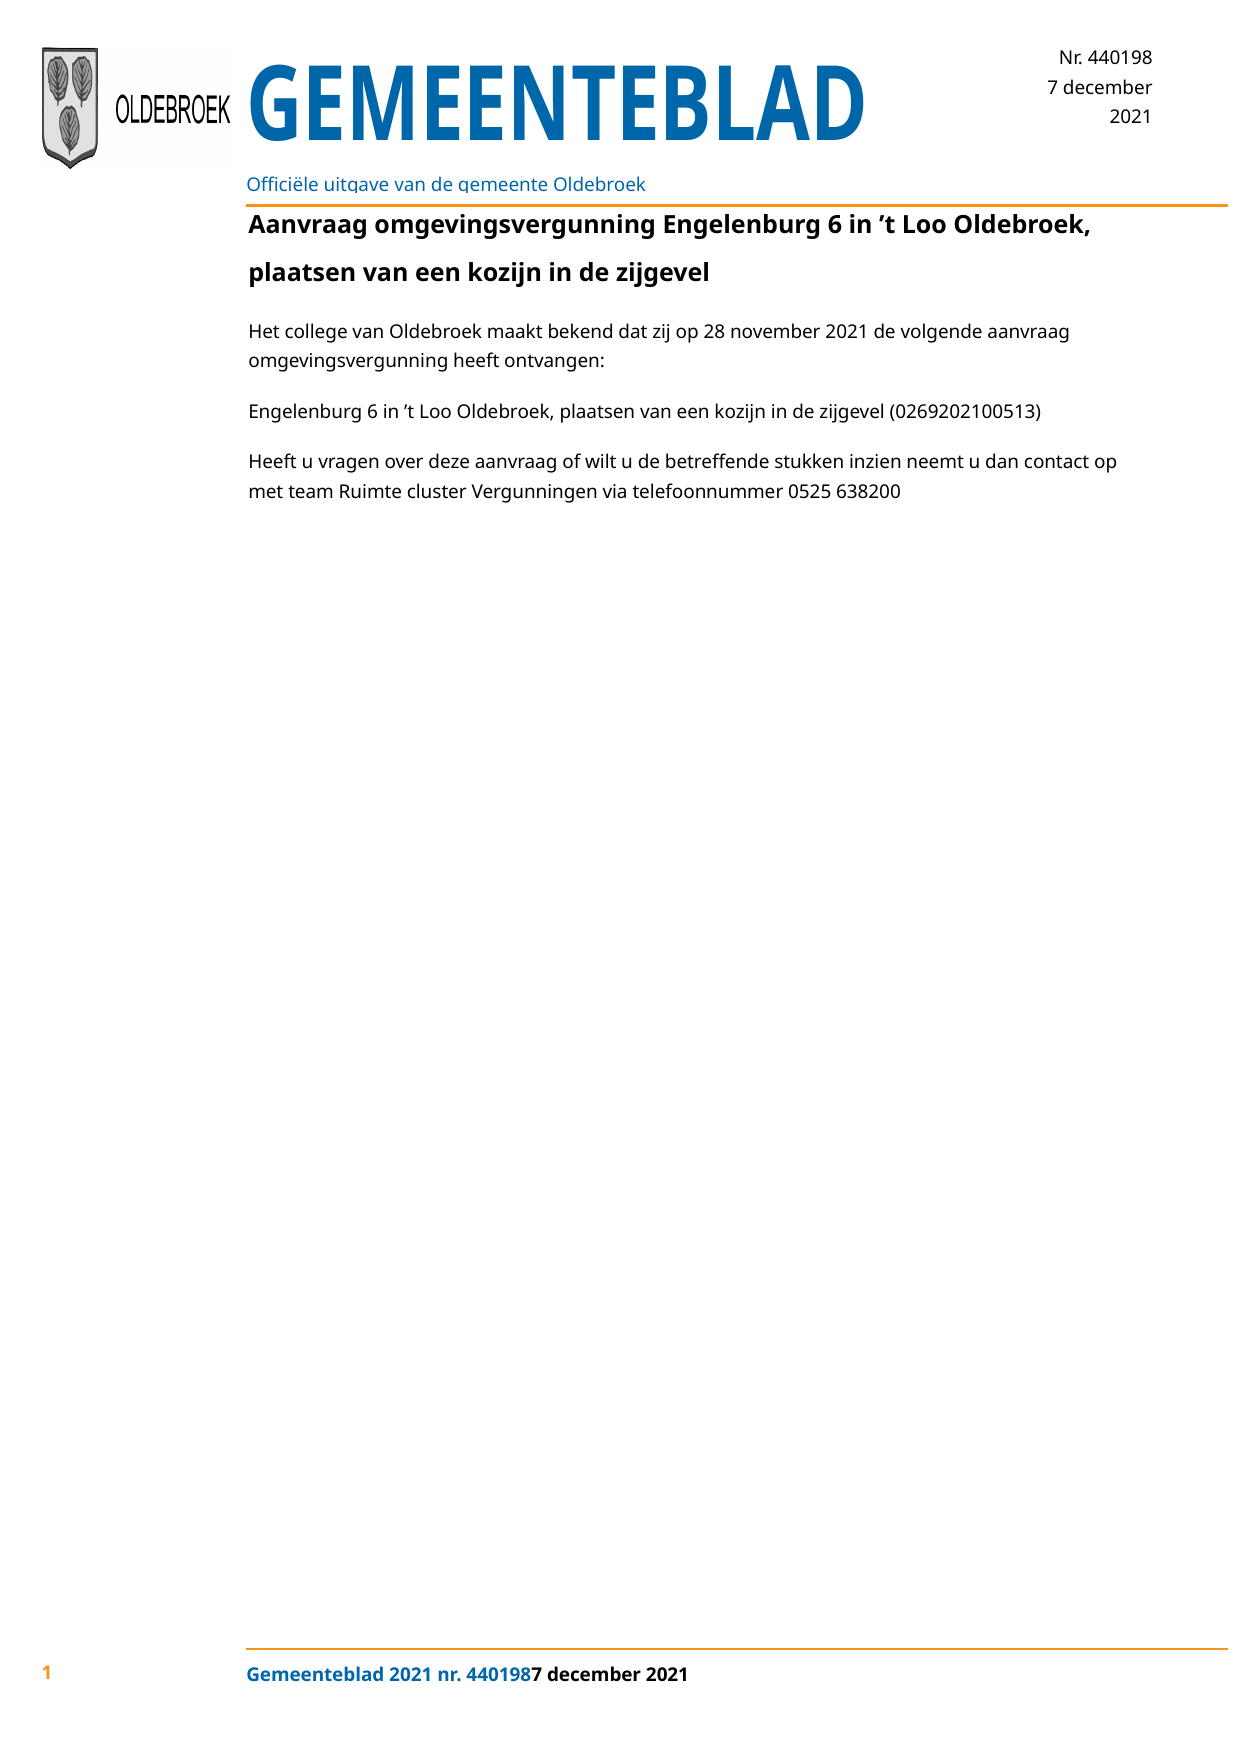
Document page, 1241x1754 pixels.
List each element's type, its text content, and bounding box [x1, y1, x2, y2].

text Heeft u vragen over deze aanvraag of wilt u de betreffende stukken inzien neemt u dan contact op met team Ruimte cluster Vergunningen via telefoonnummer 0525 638200 [248, 448, 1152, 504]
text Engelenburg 6 in ’t Loo Oldebroek, plaatsen van een kozijn in de zijgevel (0269202100513) [248, 398, 1152, 424]
text Aanvraag omgevingsvergunning Engelenburg 6 in ’t Loo Oldebroek, plaatsen van een kozijn in de zijgevel [248, 207, 1152, 288]
picture [41, 47, 231, 172]
text Het college van Oldebroek maakt bekend dat zij op 28 november 2021 de volgende aanvraag omgevingsvergunning heeft ontvangen: [248, 318, 1152, 373]
